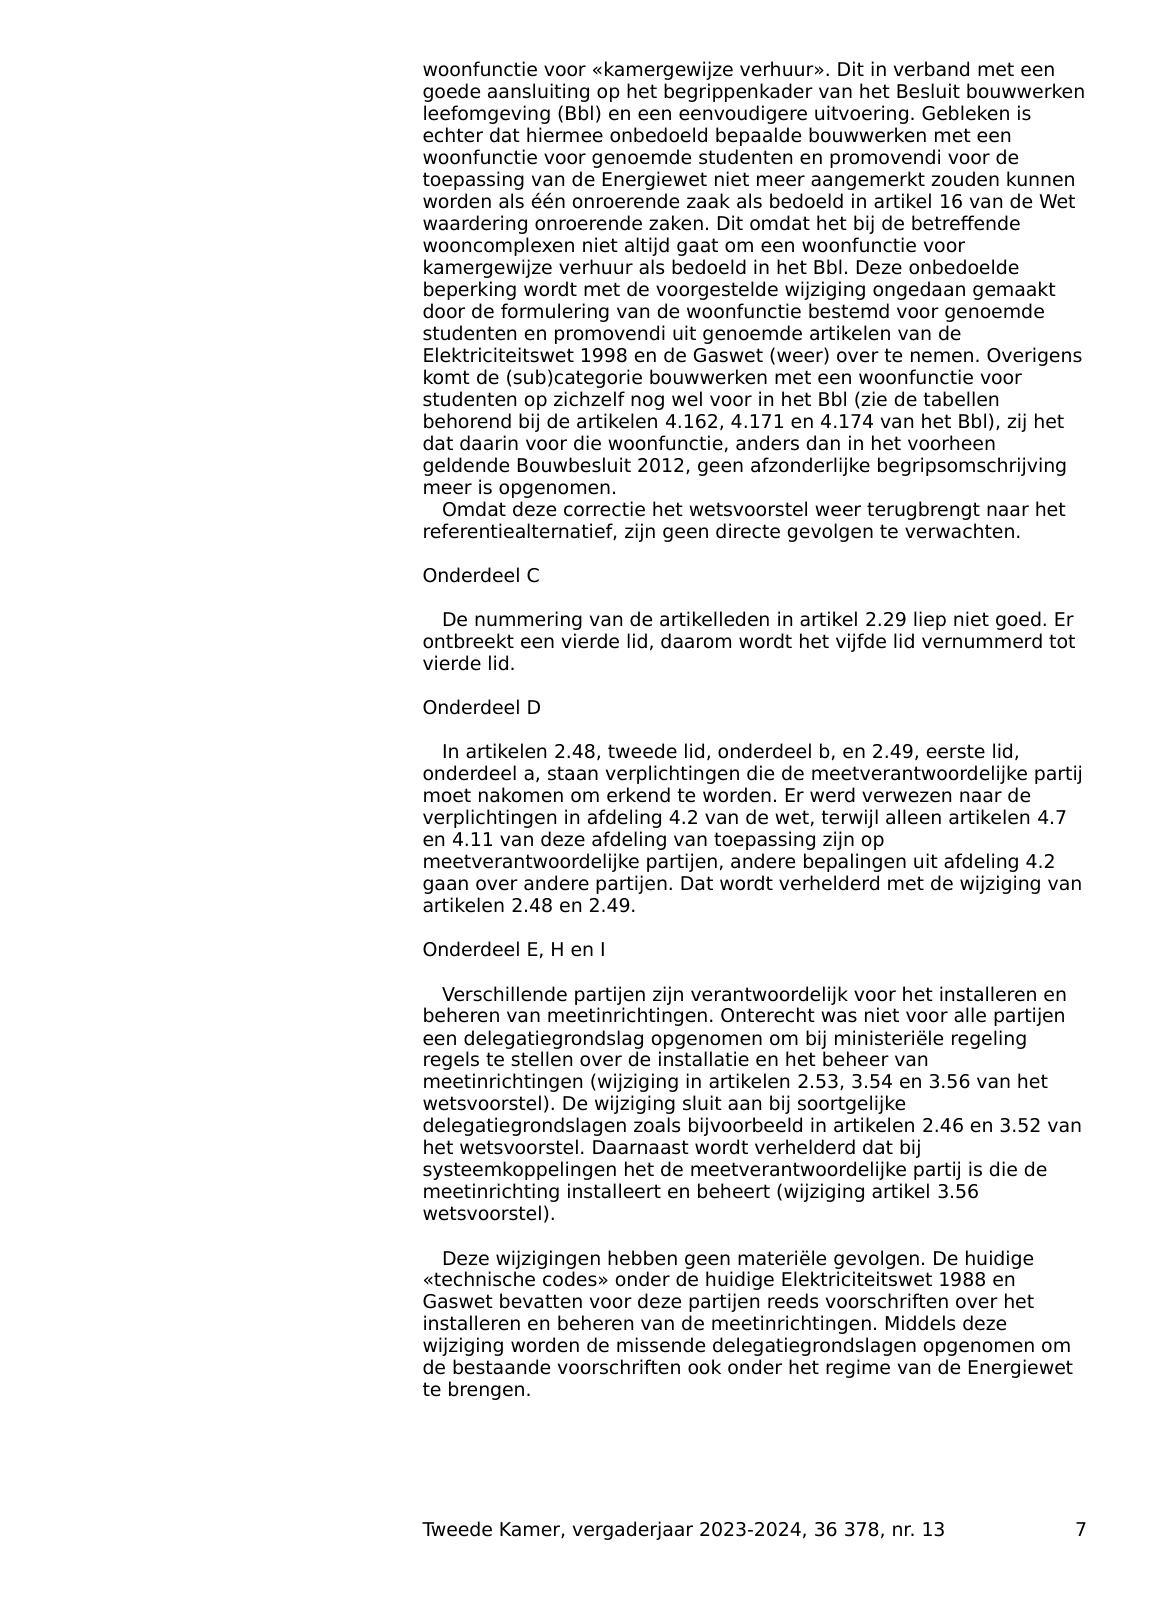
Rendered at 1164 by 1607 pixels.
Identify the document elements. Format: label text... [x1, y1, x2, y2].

text De nummering van de artikelleden in artikel 2.29 liep niet goed. Er ontbreekt een vierde lid, daarom wordt het vijfde lid vernummerd tot vierde lid. [422, 609, 1087, 675]
text Verschillende partijen zijn verantwoordelijk voor het installeren en beheren van meetinrichtingen. Onterecht was niet voor alle partijen een delegatiegrondslag opgenomen om bij ministeriële regeling regels te stellen over de installatie en het beheer van meetinrichtingen (wijziging in artikelen 2.53, 3.54 en 3.56 van het wetsvoorstel). De wijziging sluit aan bij soortgelijke delegatiegrondslagen zoals bijvoorbeeld in artikelen 2.46 en 3.52 van het wetsvoorstel. Daarnaast wordt verhelderd dat bij systeemkoppelingen het de meetverantwoordelijke partij is die de meetinrichting installeert en beheert (wijziging artikel 3.56 wetsvoorstel). [422, 983, 1087, 1225]
text Deze wijzigingen hebben geen materiële gevolgen. De huidige «technische codes» onder de huidige Elektriciteitswet 1988 en Gaswet bevatten voor deze partijen reeds voorschriften over het installeren en beheren van de meetinrichtingen. Middels deze wijziging worden de missende delegatiegrondslagen opgenomen om de bestaande voorschriften ook onder het regime van de Energiewet te brengen. [422, 1247, 1087, 1401]
text woonfunctie voor «kamergewijze verhuur». Dit in verband met een goede aansluiting op het begrippenkader van het Besluit bouwwerken leefomgeving (Bbl) en een eenvoudigere uitvoering. Gebleken is echter dat hiermee onbedoeld bepaalde bouwwerken met een woonfunctie voor genoemde studenten en promovendi voor de toepassing van de Energiewet niet meer aangemerkt zouden kunnen worden als één onroerende zaak als bedoeld in artikel 16 van de Wet waardering onroerende zaken. Dit omdat het bij de betreffende wooncomplexen niet altijd gaat om een woonfunctie voor kamergewijze verhuur als bedoeld in het Bbl. Deze onbedoelde beperking wordt met de voorgestelde wijziging ongedaan gemaakt door de formulering van de woonfunctie bestemd voor genoemde studenten en promovendi uit genoemde artikelen van de Elektriciteitswet 1998 en de Gaswet (weer) over te nemen. Overigens komt de (sub)categorie bouwwerken met een woonfunctie voor studenten op zichzelf nog wel voor in het Bbl (zie de tabellen behorend bij de artikelen 4.162, 4.171 en 4.174 van het Bbl), zij het dat daarin voor die woonfunctie, anders dan in het voorheen geldende Bouwbesluit 2012, geen afzonderlijke begripsomschrijving meer is opgenomen. [422, 59, 1087, 499]
text In artikelen 2.48, tweede lid, onderdeel b, en 2.49, eerste lid, onderdeel a, staan verplichtingen die de meetverantwoordelijke partij moet nakomen om erkend te worden. Er werd verwezen naar de verplichtingen in afdeling 4.2 van de wet, terwijl alleen artikelen 4.7 en 4.11 van deze afdeling van toepassing zijn op meetverantwoordelijke partijen, andere bepalingen uit afdeling 4.2 gaan over andere partijen. Dat wordt verhelderd met de wijziging van artikelen 2.48 en 2.49. [422, 741, 1087, 917]
subtitle Onderdeel C [422, 565, 1087, 587]
subtitle Onderdeel E, H en I [422, 939, 1087, 961]
subtitle Onderdeel D [422, 697, 1087, 719]
text Omdat deze correctie het wetsvoorstel weer terugbrengt naar het referentiealternatief, zijn geen directe gevolgen te verwachten. [422, 499, 1087, 543]
